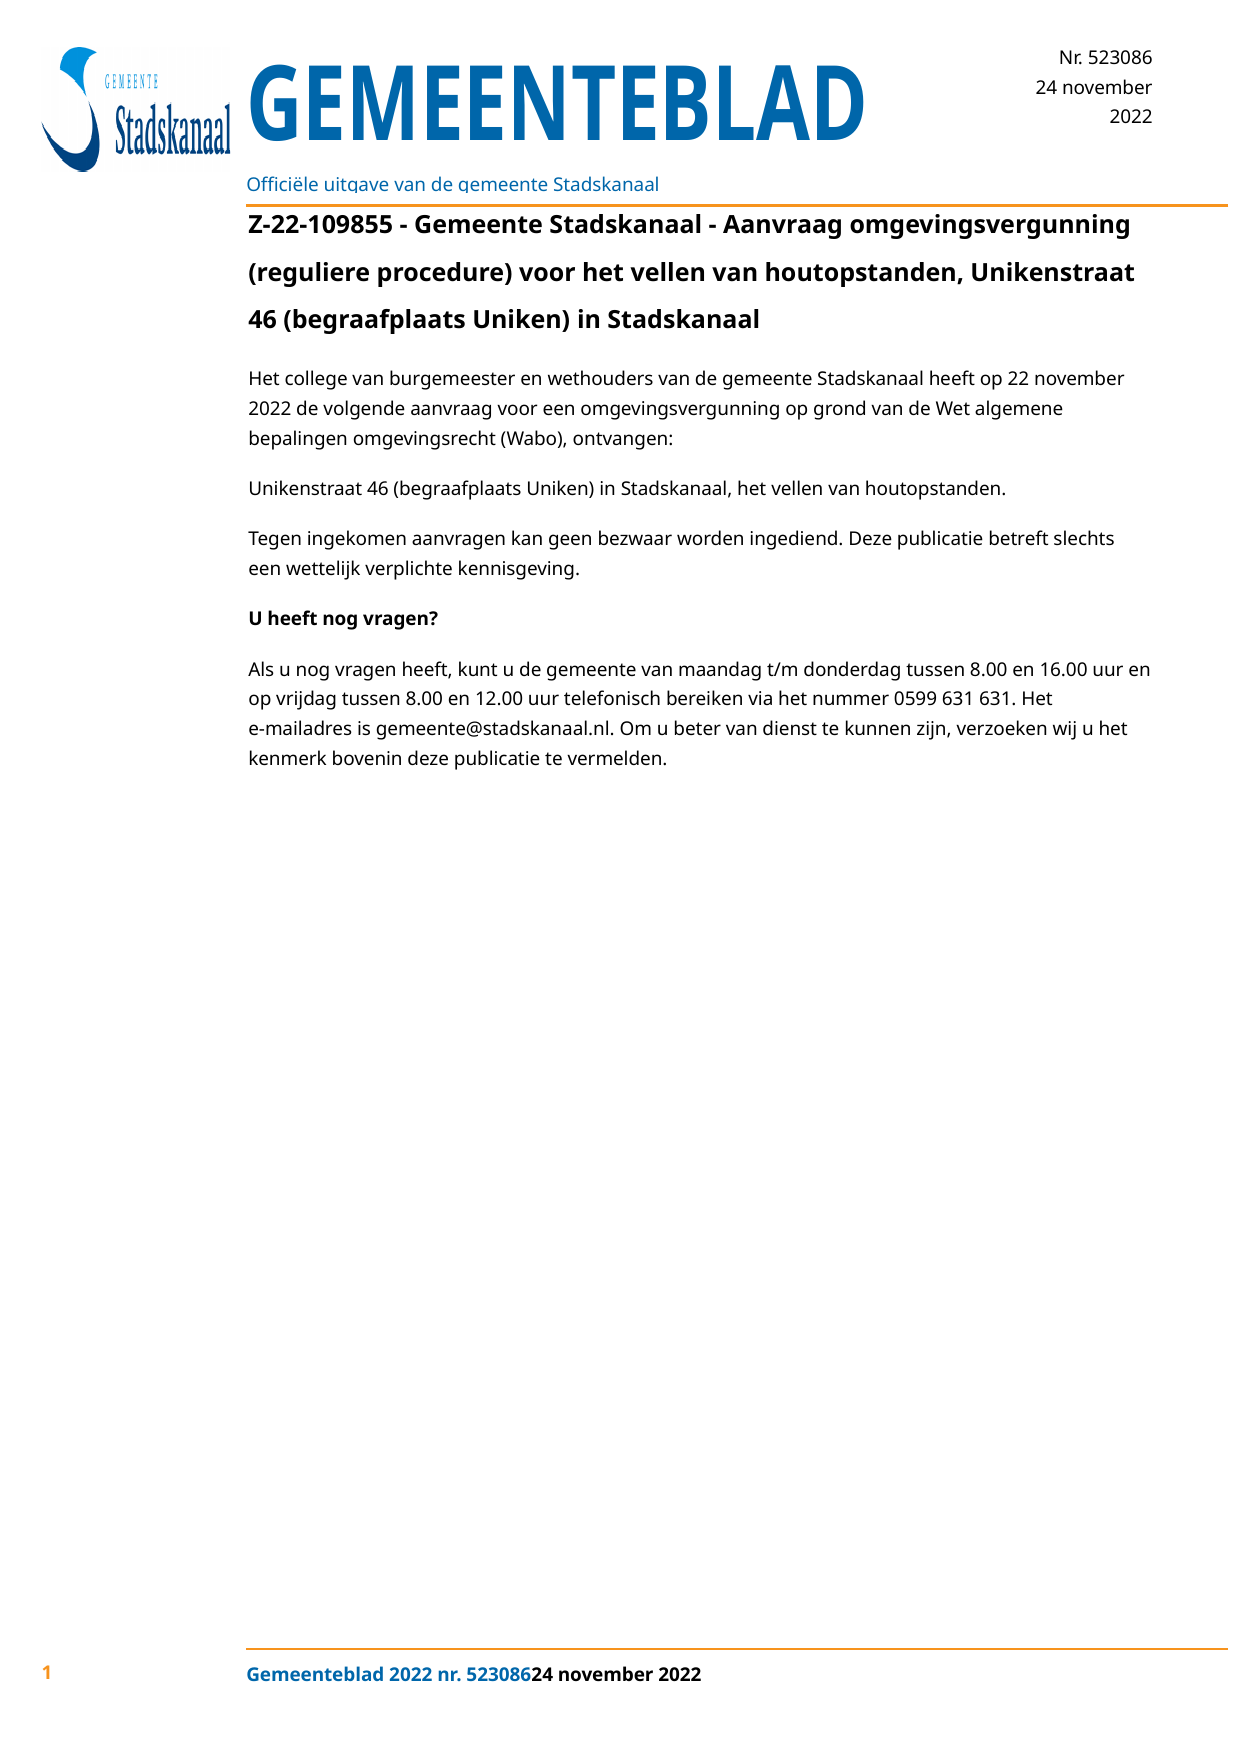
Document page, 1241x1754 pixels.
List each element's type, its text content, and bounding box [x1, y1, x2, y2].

text Tegen ingekomen aanvragen kan geen bezwaar worden ingediend. Deze publicatie betreft slechts een wettelijk verplichte kennisgeving. [248, 526, 1152, 581]
text Z-22-109855 - Gemeente Stadskanaal - Aanvraag omgevingsvergunning (reguliere procedure) voor het vellen van houtopstanden, Unikenstraat 46 (begraafplaats Uniken) in Stadskanaal [248, 207, 1152, 336]
text Als u nog vragen heeft, kunt u de gemeente van maandag t/m donderdag tussen 8.00 en 16.00 uur en op vrijdag tussen 8.00 en 12.00 uur telefonisch bereiken via het nummer 0599 631 631. Het e‑mailadres is gemeente@stadskanaal.nl. Om u beter van dienst te kunnen zijn, verzoeken wij u het kenmerk bovenin deze publicatie te vermelden. [248, 656, 1152, 770]
picture [41, 47, 231, 172]
text U heeft nog vragen? [248, 606, 1152, 631]
text Het college van burgemeester en wethouders van de gemeente Stadskanaal heeft op 22 november 2022 de volgende aanvraag voor een omgevingsvergunning op grond van de Wet algemene bepalingen omgevingsrecht (Wabo), ontvangen: [248, 366, 1152, 450]
text Unikenstraat 46 (begraafplaats Uniken) in Stadskanaal, het vellen van houtopstanden. [248, 475, 1152, 501]
